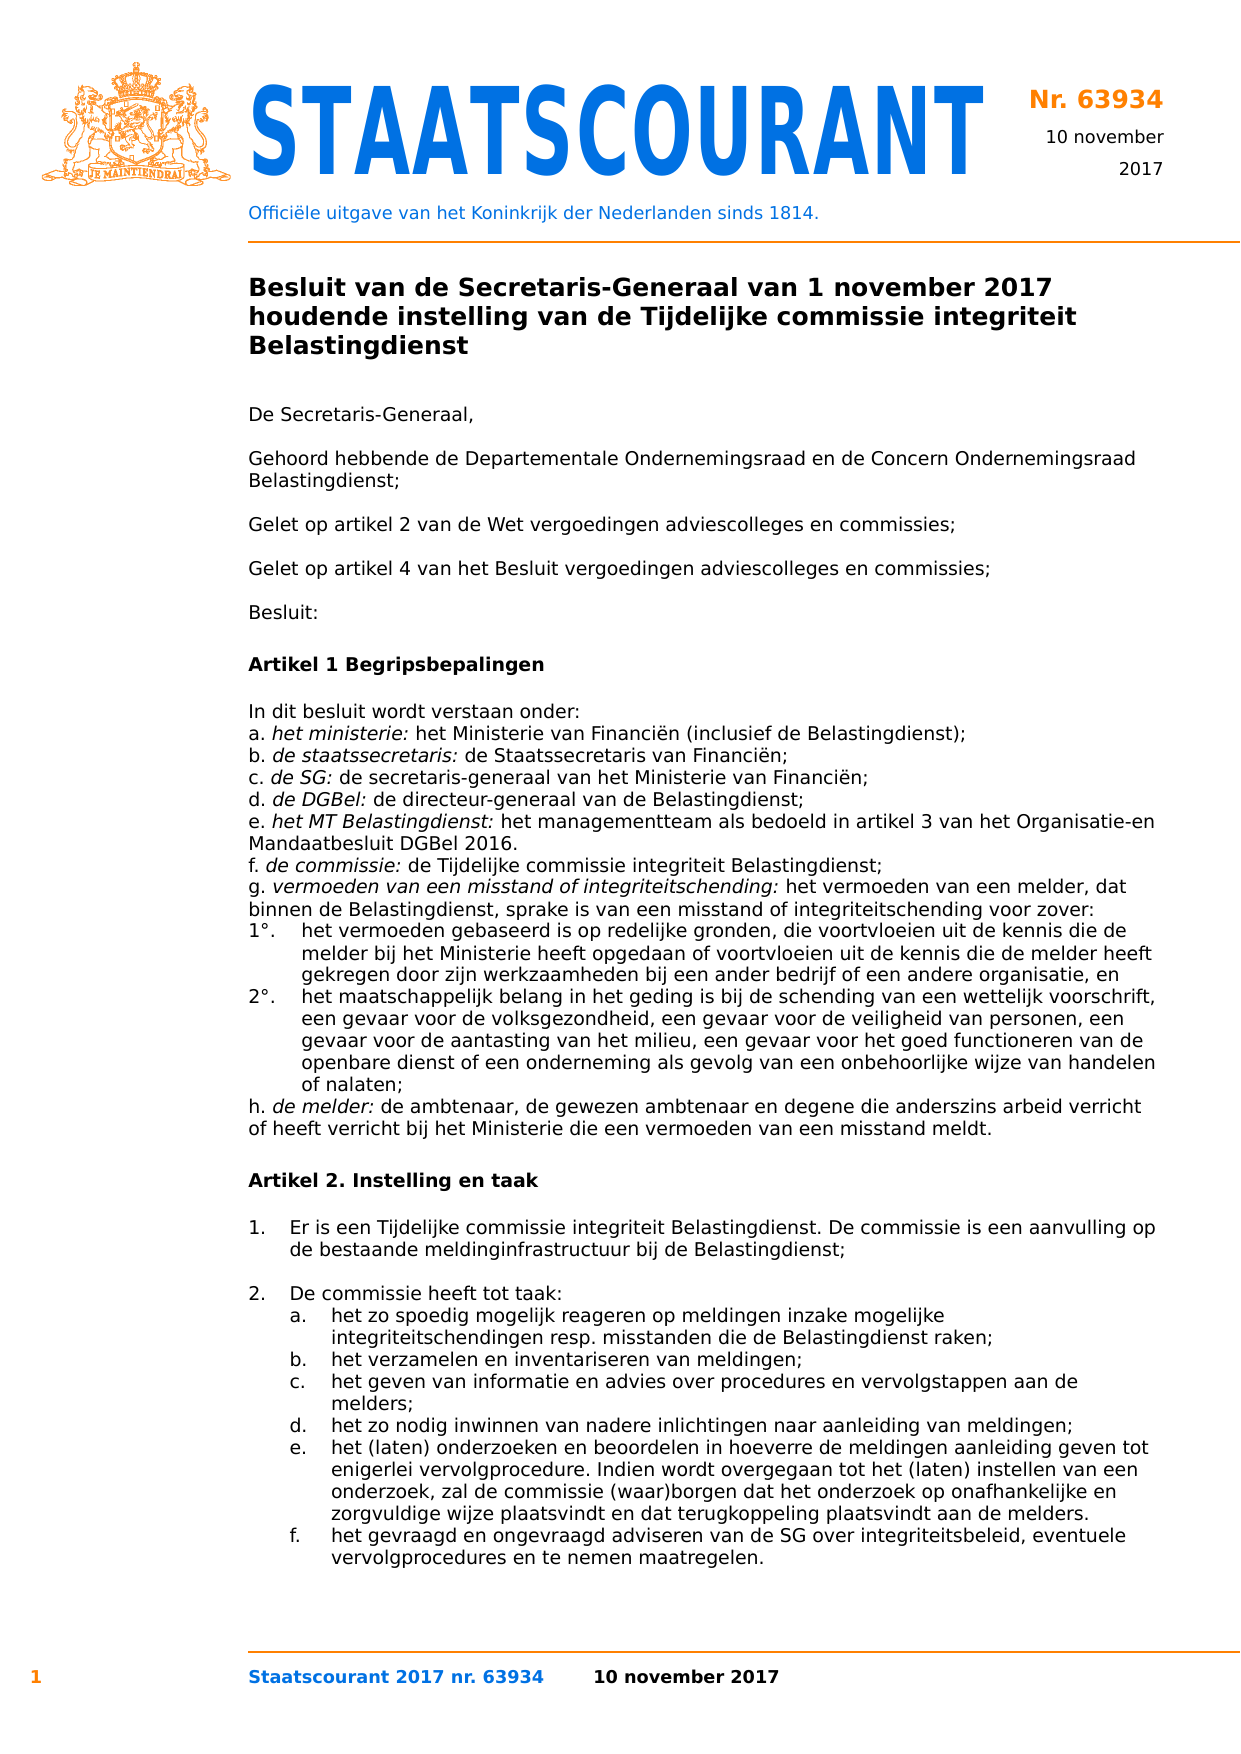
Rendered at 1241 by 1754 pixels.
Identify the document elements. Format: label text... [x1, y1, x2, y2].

picture [41, 62, 231, 186]
table_cell 10 november [998, 121, 1240, 153]
text Gehoord hebbende de Departementale Ondernemingsraad en de Concern Ondernemingsraad Belastingdienst; [248, 448, 1163, 492]
text a. het zo spoedig mogelijk reageren op meldingen inzake mogelijke integriteitschendingen resp. misstanden die de Belastingdienst raken; [289, 1305, 1163, 1349]
text c. het geven van informatie en advies over procedures en vervolgstappen aan de melders; [289, 1371, 1163, 1415]
subtitle Artikel 2. Instelling en taak [248, 1170, 1163, 1192]
text g. vermoeden van een misstand of integriteitschending: het vermoeden van een melder, dat binnen de Belastingdienst, sprake is van een misstand of integriteitschending voor zover: [248, 876, 1163, 920]
text Gelet op artikel 4 van het Besluit vergoedingen adviescolleges en commissies; [248, 558, 1163, 580]
text Gelet op artikel 2 van de Wet vergoedingen adviescolleges en commissies; [248, 514, 1163, 536]
table_cell Officiële uitgave van het Koninkrijk der Nederlanden sinds 1814. [248, 203, 1240, 241]
table_header [25, 62, 248, 241]
subtitle Artikel 1 Begripsbepalingen [248, 654, 1163, 676]
table_header Nr. 63934 [998, 62, 1240, 121]
text In dit besluit wordt verstaan onder: [248, 701, 1163, 723]
text f. de commissie: de Tijdelijke commissie integriteit Belastingdienst; [248, 854, 1163, 876]
text f. het gevraagd en ongevraagd adviseren van de SG over integriteitsbeleid, eventuele vervolgprocedures en te nemen maatregelen. [289, 1525, 1163, 1569]
text 1°. het vermoeden gebaseerd is op redelijke gronden, die voortvloeien uit de kennis die de melder bij het Ministerie heeft opgedaan of voortvloeien uit de kennis die de melder heeft gekregen door zijn werkzaamheden bij een ander bedrijf of een andere organisatie, en [248, 920, 1163, 986]
text a. het ministerie: het Ministerie van Financiën (inclusief de Belastingdienst); [248, 723, 1163, 744]
text 1. Er is een Tijdelijke commissie integriteit Belastingdienst. De commissie is een aanvulling op de bestaande meldinginfrastructuur bij de Belastingdienst; [248, 1217, 1163, 1261]
text e. het (laten) onderzoeken en beoordelen in hoeverre de meldingen aanleiding geven tot enigerlei vervolgprocedure. Indien wordt overgegaan tot het (laten) instellen van een onderzoek, zal de commissie (waar)borgen dat het onderzoek op onafhankelijke en zorgvuldige wijze plaatsvindt en dat terugkoppeling plaatsvindt aan de melders. [289, 1437, 1163, 1525]
text Besluit: [248, 602, 1163, 624]
text b. het verzamelen en inventariseren van meldingen; [289, 1349, 1163, 1371]
text 2°. het maatschappelijk belang in het geding is bij de schending van een wettelijk voorschrift, een gevaar voor de volksgezondheid, een gevaar voor de veiligheid van personen, een gevaar voor de aantasting van het milieu, een gevaar voor het goed functioneren van de openbare dienst of een onderneming als gevolg van een onbehoorlijke wijze van handelen of nalaten; [248, 986, 1163, 1096]
text d. de DGBel: de directeur-generaal van de Belastingdienst; [248, 788, 1163, 811]
text 2. De commissie heeft tot taak: [248, 1283, 1163, 1305]
text e. het MT Belastingdienst: het managementteam als bedoeld in artikel 3 van het Organisatie-en Mandaatbesluit DGBel 2016. [248, 811, 1163, 854]
table_cell 2017 [998, 153, 1240, 203]
text b. de staatssecretaris: de Staatssecretaris van Financiën; [248, 744, 1163, 767]
text d. het zo nodig inwinnen van nadere inlichtingen naar aanleiding van meldingen; [289, 1415, 1163, 1437]
text h. de melder: de ambtenaar, de gewezen ambtenaar en degene die anderszins arbeid verricht of heeft verricht bij het Ministerie die een vermoeden van een misstand meldt. [248, 1096, 1163, 1140]
subtitle Besluit van de Secretaris-Generaal van 1 november 2017 houdende instelling van de Tijdelijke commissie integriteit Belastingdienst [248, 273, 1163, 361]
text c. de SG: de secretaris-generaal van het Ministerie van Financiën; [248, 767, 1163, 788]
text De Secretaris-Generaal, [248, 404, 1163, 426]
table_header STAATSCOURANT [248, 62, 998, 203]
